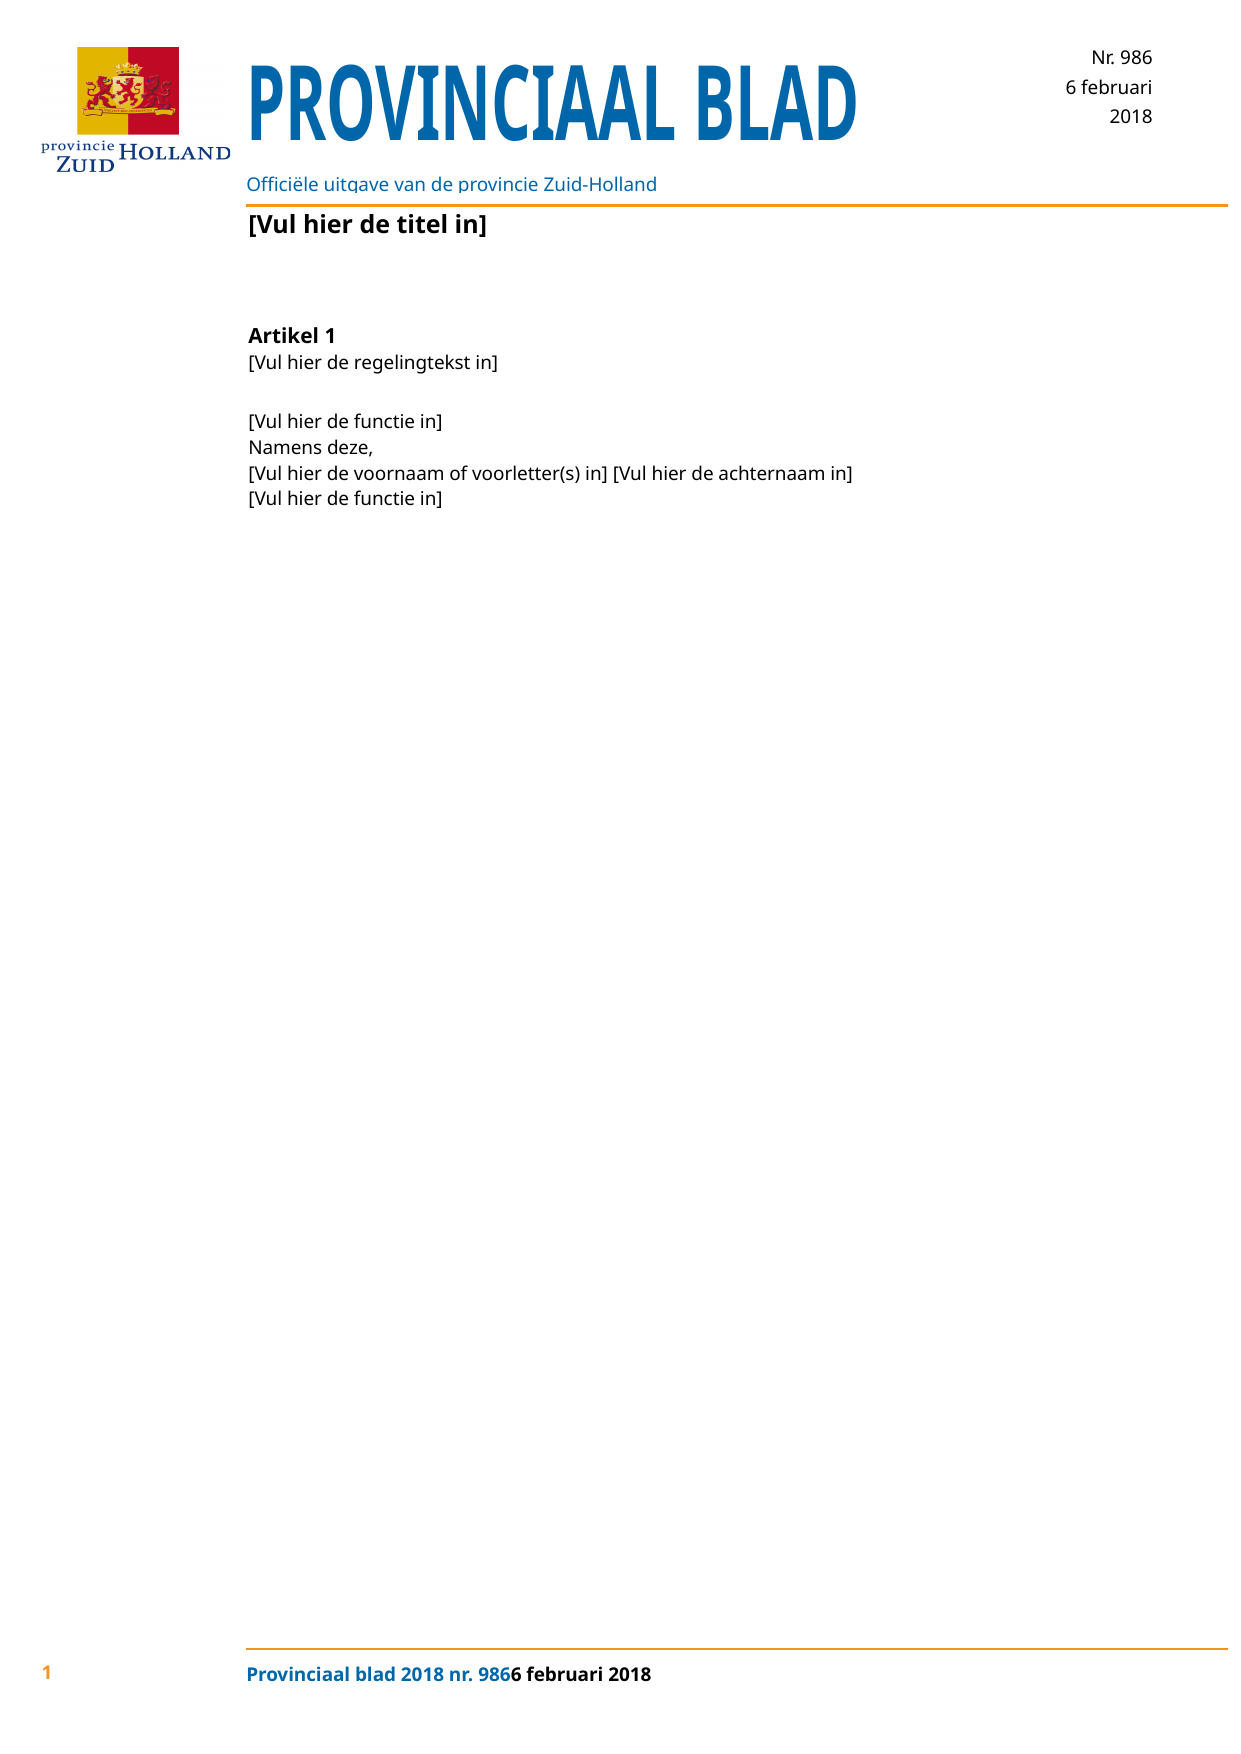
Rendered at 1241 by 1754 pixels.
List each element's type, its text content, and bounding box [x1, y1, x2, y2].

text Namens deze, [248, 434, 1152, 460]
text [Vul hier de functie in] [248, 486, 1152, 511]
text Artikel 1 [248, 321, 1152, 349]
text [Vul hier de functie in] [248, 408, 1152, 434]
text [Vul hier de titel in] [248, 207, 1152, 241]
picture [41, 47, 231, 172]
text [Vul hier de regelingtekst in] [248, 349, 1152, 375]
text [Vul hier de voornaam of voorletter(s) in] [Vul hier de achternaam in] [248, 460, 1152, 486]
